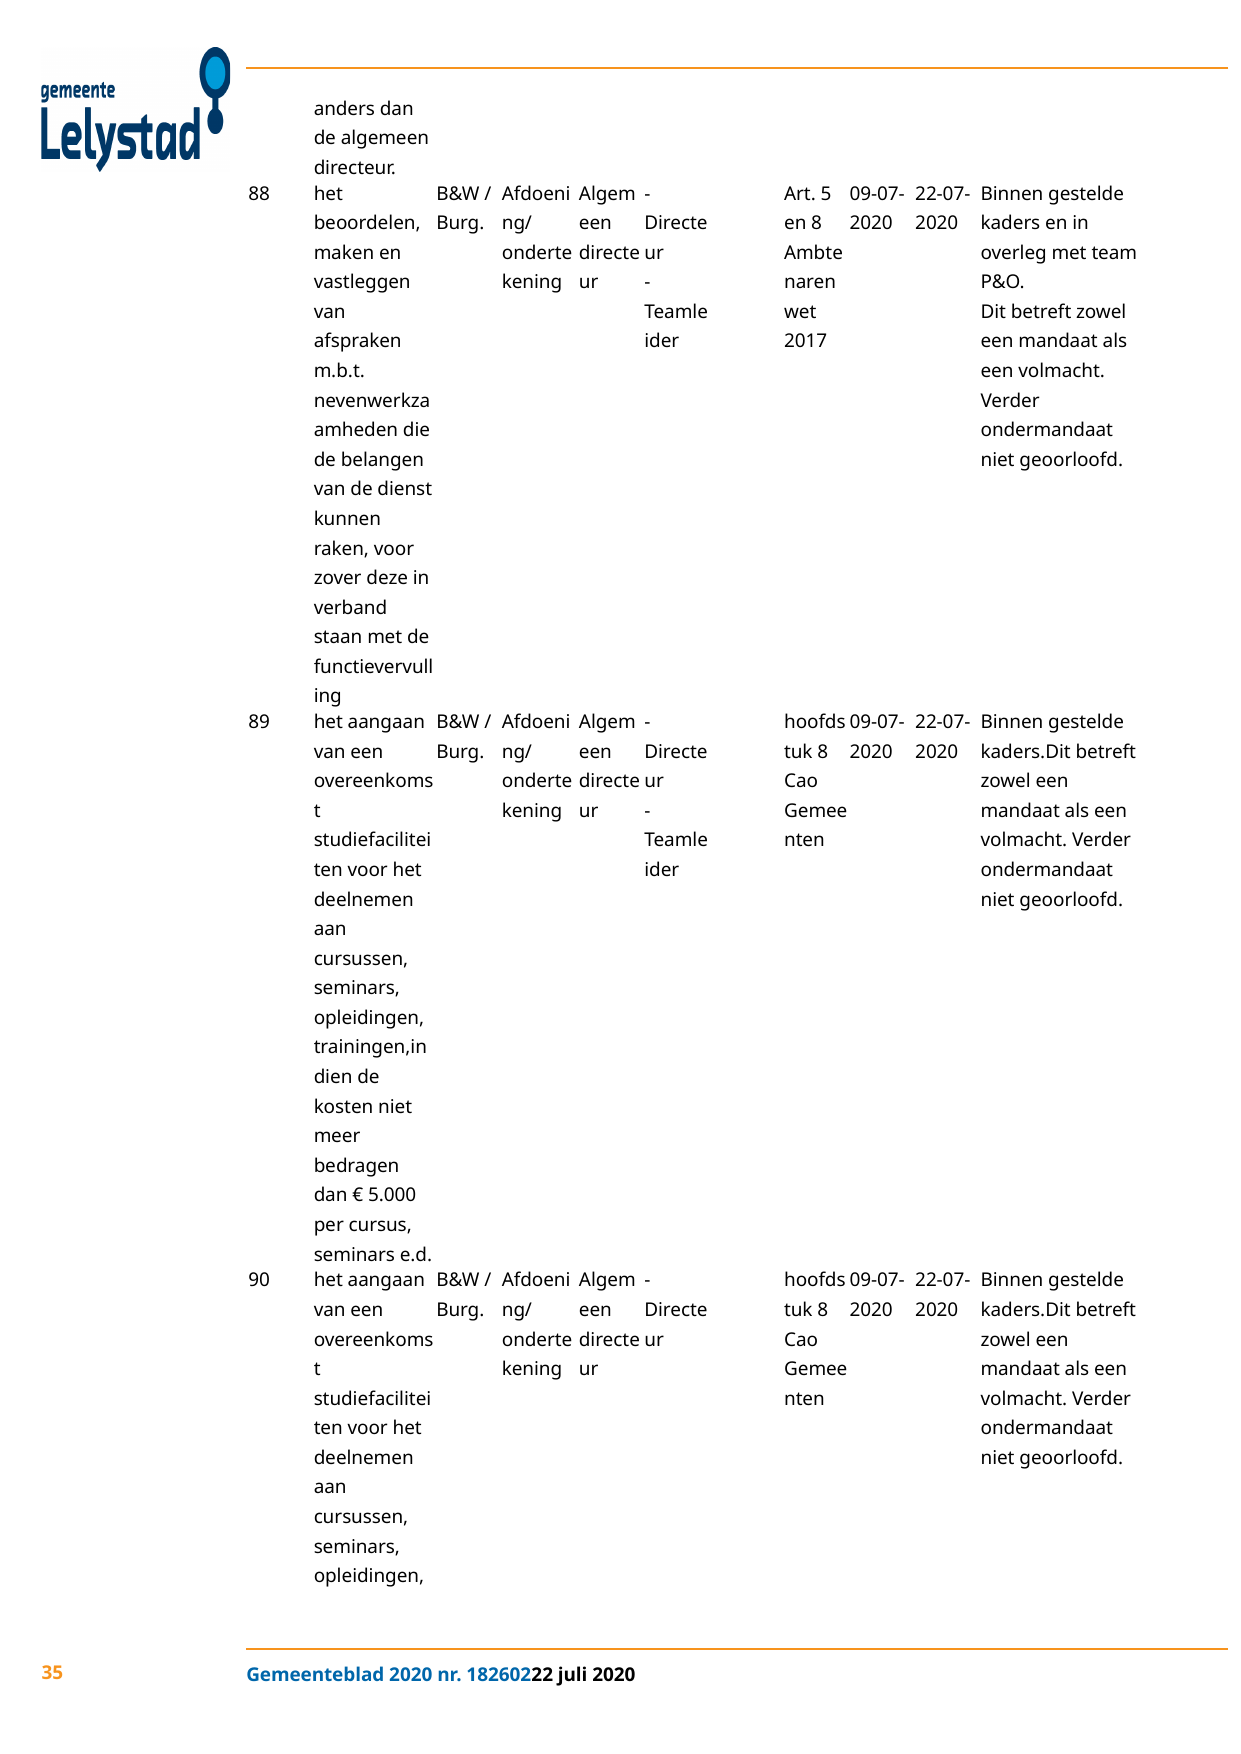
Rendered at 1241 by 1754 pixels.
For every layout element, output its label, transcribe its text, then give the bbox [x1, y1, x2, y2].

table_cell 89 [248, 708, 313, 1267]
table_cell Afdoening/ondertekening [502, 1267, 579, 1588]
table_cell [248, 95, 313, 180]
table_cell [502, 95, 579, 180]
table_cell hoofdstuk 8 Cao Gemeenten [784, 708, 849, 1267]
table_cell Afdoening/ondertekening [502, 708, 579, 1267]
table_cell [710, 180, 784, 708]
table_cell Binnen gestelde kaders.Dit betreft zowel een mandaat als een volmacht. Verder ondermandaat niet geoorloofd. [980, 1267, 1152, 1588]
table_cell anders dan de algemeen directeur. [314, 95, 436, 180]
table_cell het aangaan van een overeenkomst studiefaciliteiten voor het deelnemen aan cursussen, seminars, opleidingen, trainingen,indien de kosten niet meer bedragen dan € 5.000 per cursus, seminars e.d. [314, 708, 436, 1267]
table_cell [710, 708, 784, 1267]
table_cell Algemeen directeur [579, 708, 644, 1267]
picture [41, 47, 231, 172]
table_cell B&W / Burg. [436, 708, 502, 1267]
table_cell Algemeen directeur [579, 180, 644, 708]
table_cell 90 [248, 1267, 313, 1588]
table_cell 09-07-2020 [849, 1267, 915, 1588]
table_cell [980, 95, 1152, 180]
table_cell - Directeur - Teamleider [644, 180, 710, 708]
table_cell Binnen gestelde kaders en in overleg met team P&O. Dit betreft zowel een mandaat als een volmacht. Verder ondermandaat niet geoorloofd. [980, 180, 1152, 708]
table_cell B&W / Burg. [436, 180, 502, 708]
table_cell 22-07-2020 [915, 1267, 980, 1588]
table_cell hoofdstuk 8 Cao Gemeenten [784, 1267, 849, 1588]
table_cell [644, 95, 710, 180]
table_cell Binnen gestelde kaders.Dit betreft zowel een mandaat als een volmacht. Verder ondermandaat niet geoorloofd. [980, 708, 1152, 1267]
table_cell 22-07-2020 [915, 708, 980, 1267]
table_cell [710, 95, 784, 180]
table_cell Algemeen directeur [579, 1267, 644, 1588]
table_cell [915, 95, 980, 180]
table_cell - Directeur - Teamleider [644, 708, 710, 1267]
table_cell [784, 95, 849, 180]
table_cell [436, 95, 502, 180]
table_cell Afdoening/ondertekening [502, 180, 579, 708]
table_cell 09-07-2020 [849, 708, 915, 1267]
table_cell - Directeur [644, 1267, 710, 1588]
table_cell het aangaan van een overeenkomst studiefaciliteiten voor het deelnemen aan cursussen, seminars, opleidingen, [314, 1267, 436, 1588]
table_cell [710, 1267, 784, 1588]
table_cell 88 [248, 180, 313, 708]
table_cell Art. 5 en 8 Ambtenarenwet 2017 [784, 180, 849, 708]
table_cell 09-07-2020 [849, 180, 915, 708]
table_cell B&W / Burg. [436, 1267, 502, 1588]
table_cell het beoordelen, maken en vastleggen van afspraken m.b.t. nevenwerkzaamheden die de belangen van de dienst kunnen raken, voor zover deze in verband staan met de functievervulling [314, 180, 436, 708]
table_cell 22-07-2020 [915, 180, 980, 708]
table_cell [579, 95, 644, 180]
table_cell [849, 95, 915, 180]
